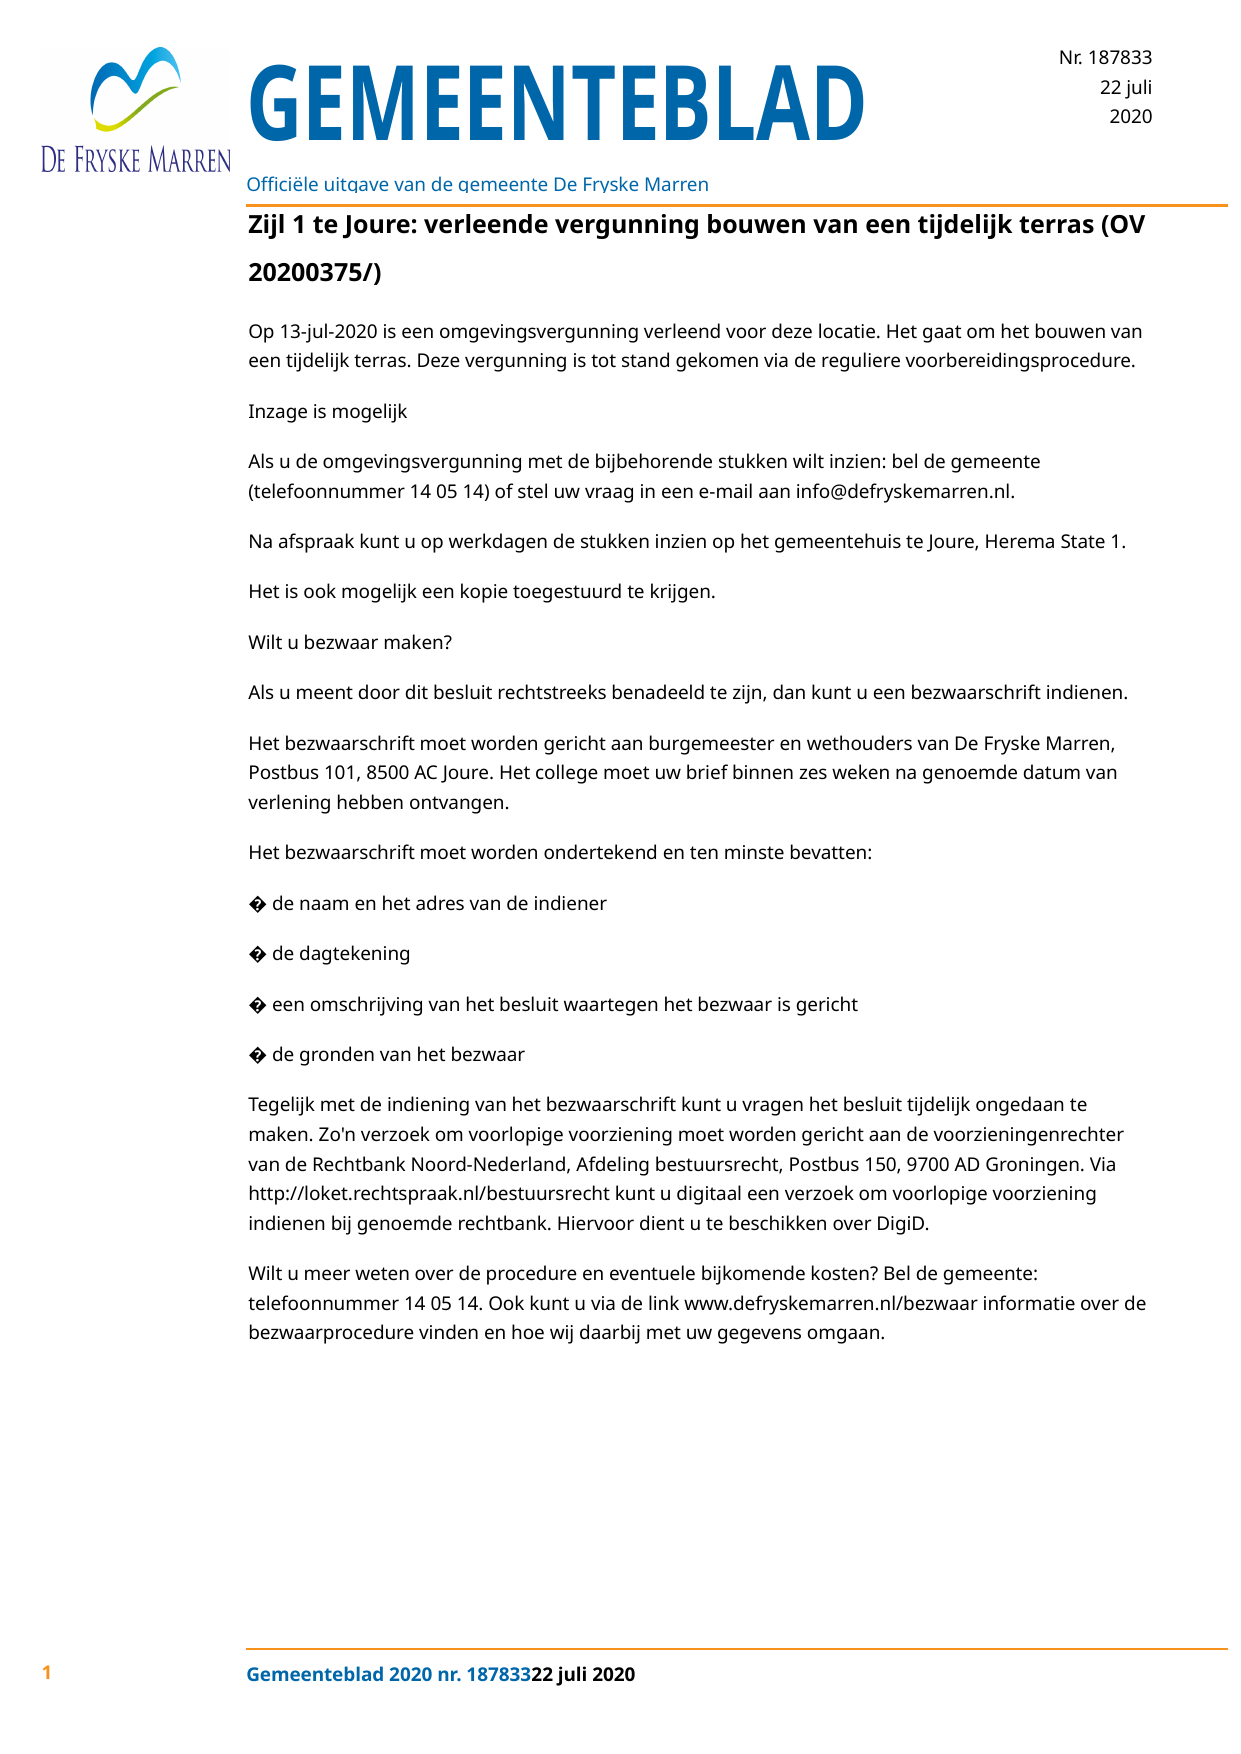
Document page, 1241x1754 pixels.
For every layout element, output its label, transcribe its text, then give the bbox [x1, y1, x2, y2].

text Tegelijk met de indiening van het bezwaarschrift kunt u vragen het besluit tijdelijk ongedaan te maken. Zo'n verzoek om voorlopige voorziening moet worden gericht aan de voorzieningenrechter van de Rechtbank Noord-Nederland, Afdeling bestuursrecht, Postbus 150, 9700 AD Groningen. Via http://loket.rechtspraak.nl/bestuursrecht kunt u digitaal een verzoek om voorlopige voorziening indienen bij genoemde rechtbank. Hiervoor dient u te beschikken over DigiD. [248, 1092, 1152, 1236]
text Wilt u meer weten over de procedure en eventuele bijkomende kosten? Bel de gemeente: telefoonnummer 14 05 14. Ook kunt u via de link www.defryskemarren.nl/bezwaar informatie over de bezwaarprocedure vinden en hoe wij daarbij met uw gegevens omgaan. [248, 1260, 1152, 1345]
text Het bezwaarschrift moet worden gericht aan burgemeester en wethouders van De Fryske Marren, Postbus 101, 8500 AC Joure. Het college moet uw brief binnen zes weken na genoemde datum van verlening hebben ontvangen. [248, 730, 1152, 815]
text � een omschrijving van het besluit waartegen het bezwaar is gericht [248, 991, 1152, 1017]
text Het is ook mogelijk een kopie toegestuurd te krijgen. [248, 579, 1152, 604]
text � de naam en het adres van de indiener [248, 890, 1152, 916]
text � de gronden van het bezwaar [248, 1041, 1152, 1067]
text Zijl 1 te Joure: verleende vergunning bouwen van een tijdelijk terras (OV 20200375/) [248, 207, 1152, 288]
text � de dagtekening [248, 940, 1152, 966]
picture [41, 47, 231, 172]
text Als u meent door dit besluit rechtstreeks benadeeld te zijn, dan kunt u een bezwaarschrift indienen. [248, 679, 1152, 705]
text Het bezwaarschrift moet worden ondertekend en ten minste bevatten: [248, 839, 1152, 865]
text Wilt u bezwaar maken? [248, 629, 1152, 655]
text Op 13-jul-2020 is een omgevingsvergunning verleend voor deze locatie. Het gaat om het bouwen van een tijdelijk terras. Deze vergunning is tot stand gekomen via de reguliere voorbereidingsprocedure. [248, 318, 1152, 373]
text Na afspraak kunt u op werkdagen de stukken inzien op het gemeentehuis te Joure, Herema State 1. [248, 528, 1152, 554]
text Inzage is mogelijk [248, 398, 1152, 424]
text Als u de omgevingsvergunning met de bijbehorende stukken wilt inzien: bel de gemeente (telefoonnummer 14 05 14) of stel uw vraag in een e-mail aan info@defryskemarren.nl. [248, 448, 1152, 504]
